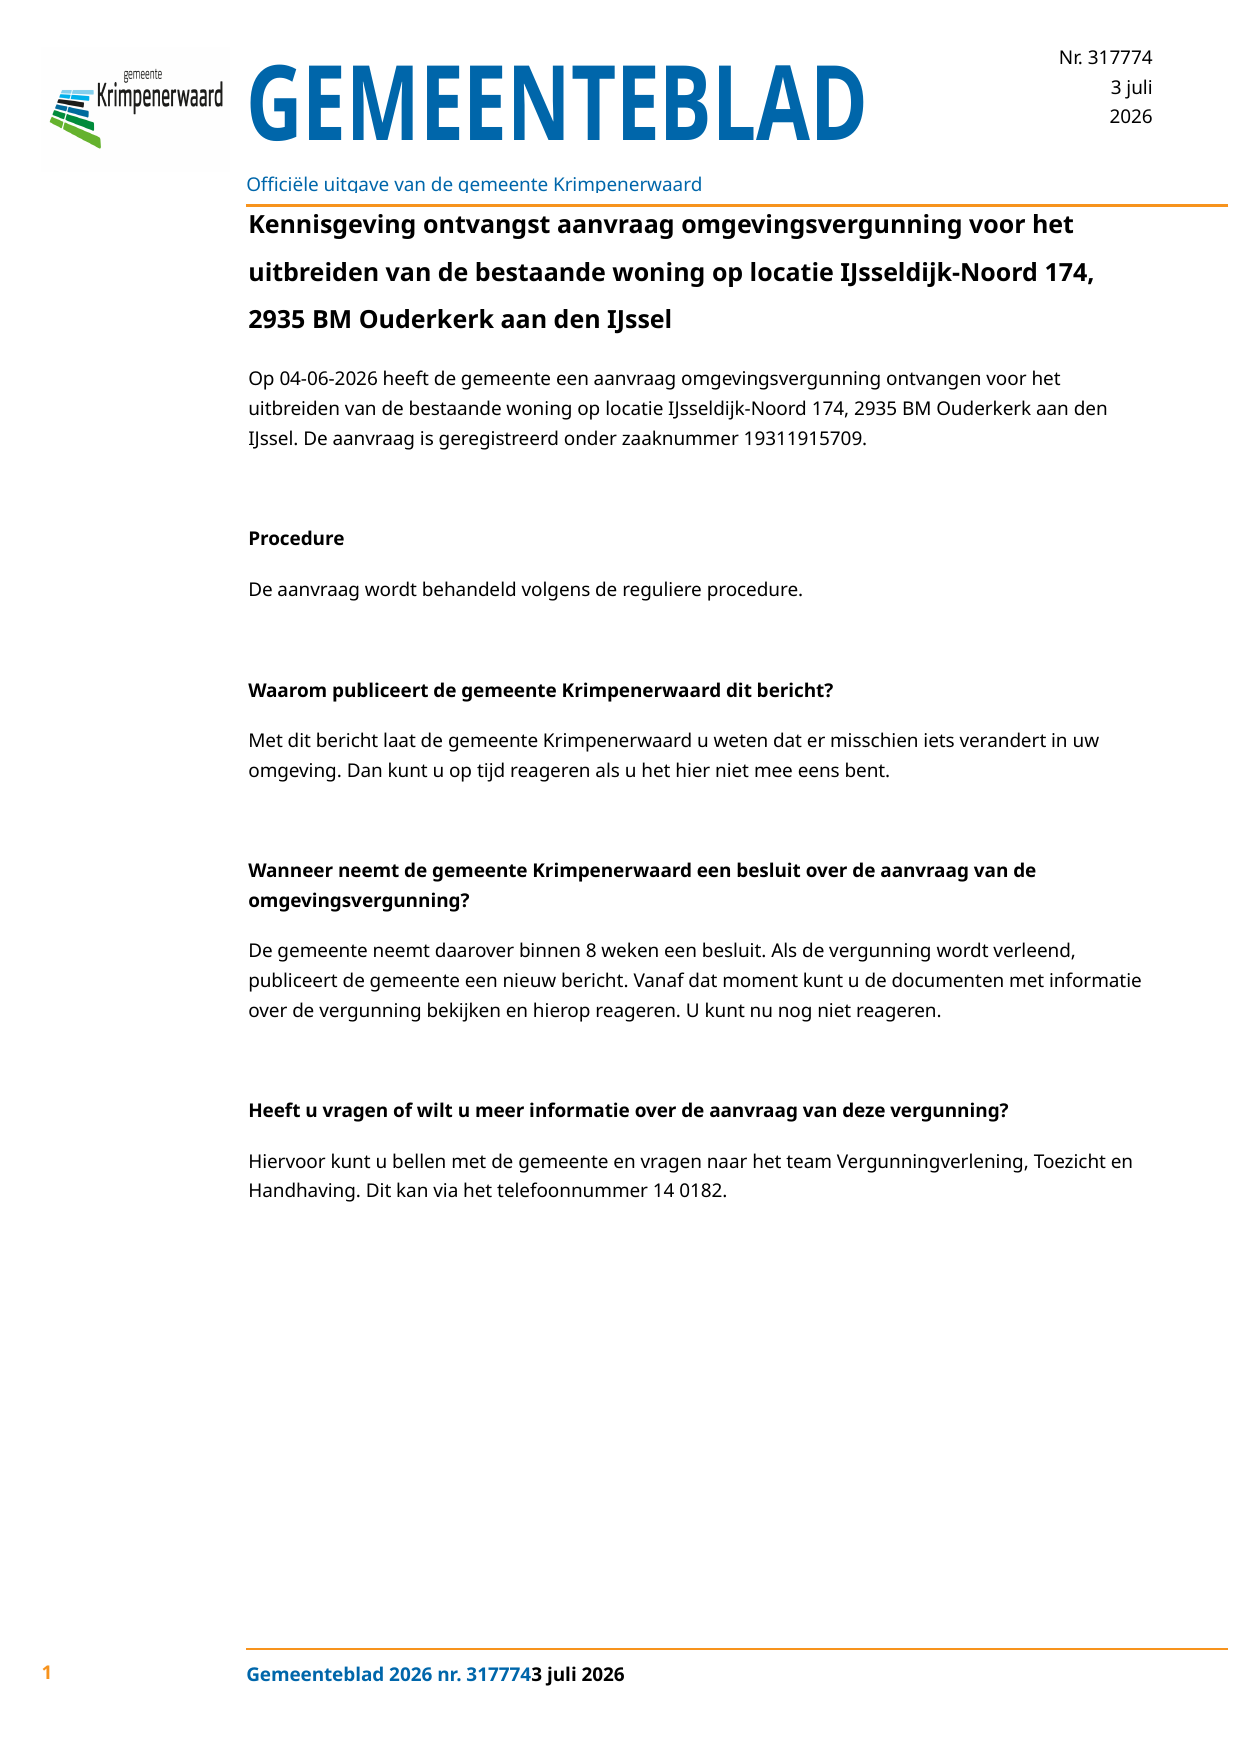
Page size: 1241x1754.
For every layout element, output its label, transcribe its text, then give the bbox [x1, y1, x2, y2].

text Heeft u vragen of wilt u meer informatie over de aanvraag van deze vergunning? [248, 1098, 1152, 1123]
text De aanvraag wordt behandeld volgens de reguliere procedure. [248, 576, 1152, 602]
picture [41, 47, 231, 172]
text De gemeente neemt daarover binnen 8 weken een besluit. Als de vergunning wordt verleend, publiceert de gemeente een nieuw bericht. Vanaf dat moment kunt u de documenten met informatie over de vergunning bekijken en hierop reageren. U kunt nu nog niet reageren. [248, 938, 1152, 1022]
text Met dit bericht laat de gemeente Krimpenerwaard u weten dat er misschien iets verandert in uw omgeving. Dan kunt u op tijd reageren als u het hier niet mee eens bent. [248, 727, 1152, 782]
text Hiervoor kunt u bellen met de gemeente en vragen naar het team Vergunningverlening, Toezicht en Handhaving. Dit kan via het telefoonnummer 14 0182. [248, 1148, 1152, 1203]
text Procedure [248, 526, 1152, 551]
text Waarom publiceert de gemeente Krimpenerwaard dit bericht? [248, 677, 1152, 702]
text Op 04-06-2026 heeft de gemeente een aanvraag omgevingsvergunning ontvangen voor het uitbreiden van de bestaande woning op locatie IJsseldijk-Noord 174, 2935 BM Ouderkerk aan den IJssel. De aanvraag is geregistreerd onder zaaknummer 19311915709. [248, 366, 1152, 450]
text Kennisgeving ontvangst aanvraag omgevingsvergunning voor het uitbreiden van de bestaande woning op locatie IJsseldijk-Noord 174, 2935 BM Ouderkerk aan den IJssel [248, 207, 1152, 336]
text Wanneer neemt de gemeente Krimpenerwaard een besluit over de aanvraag van de omgevingsvergunning? [248, 858, 1152, 913]
